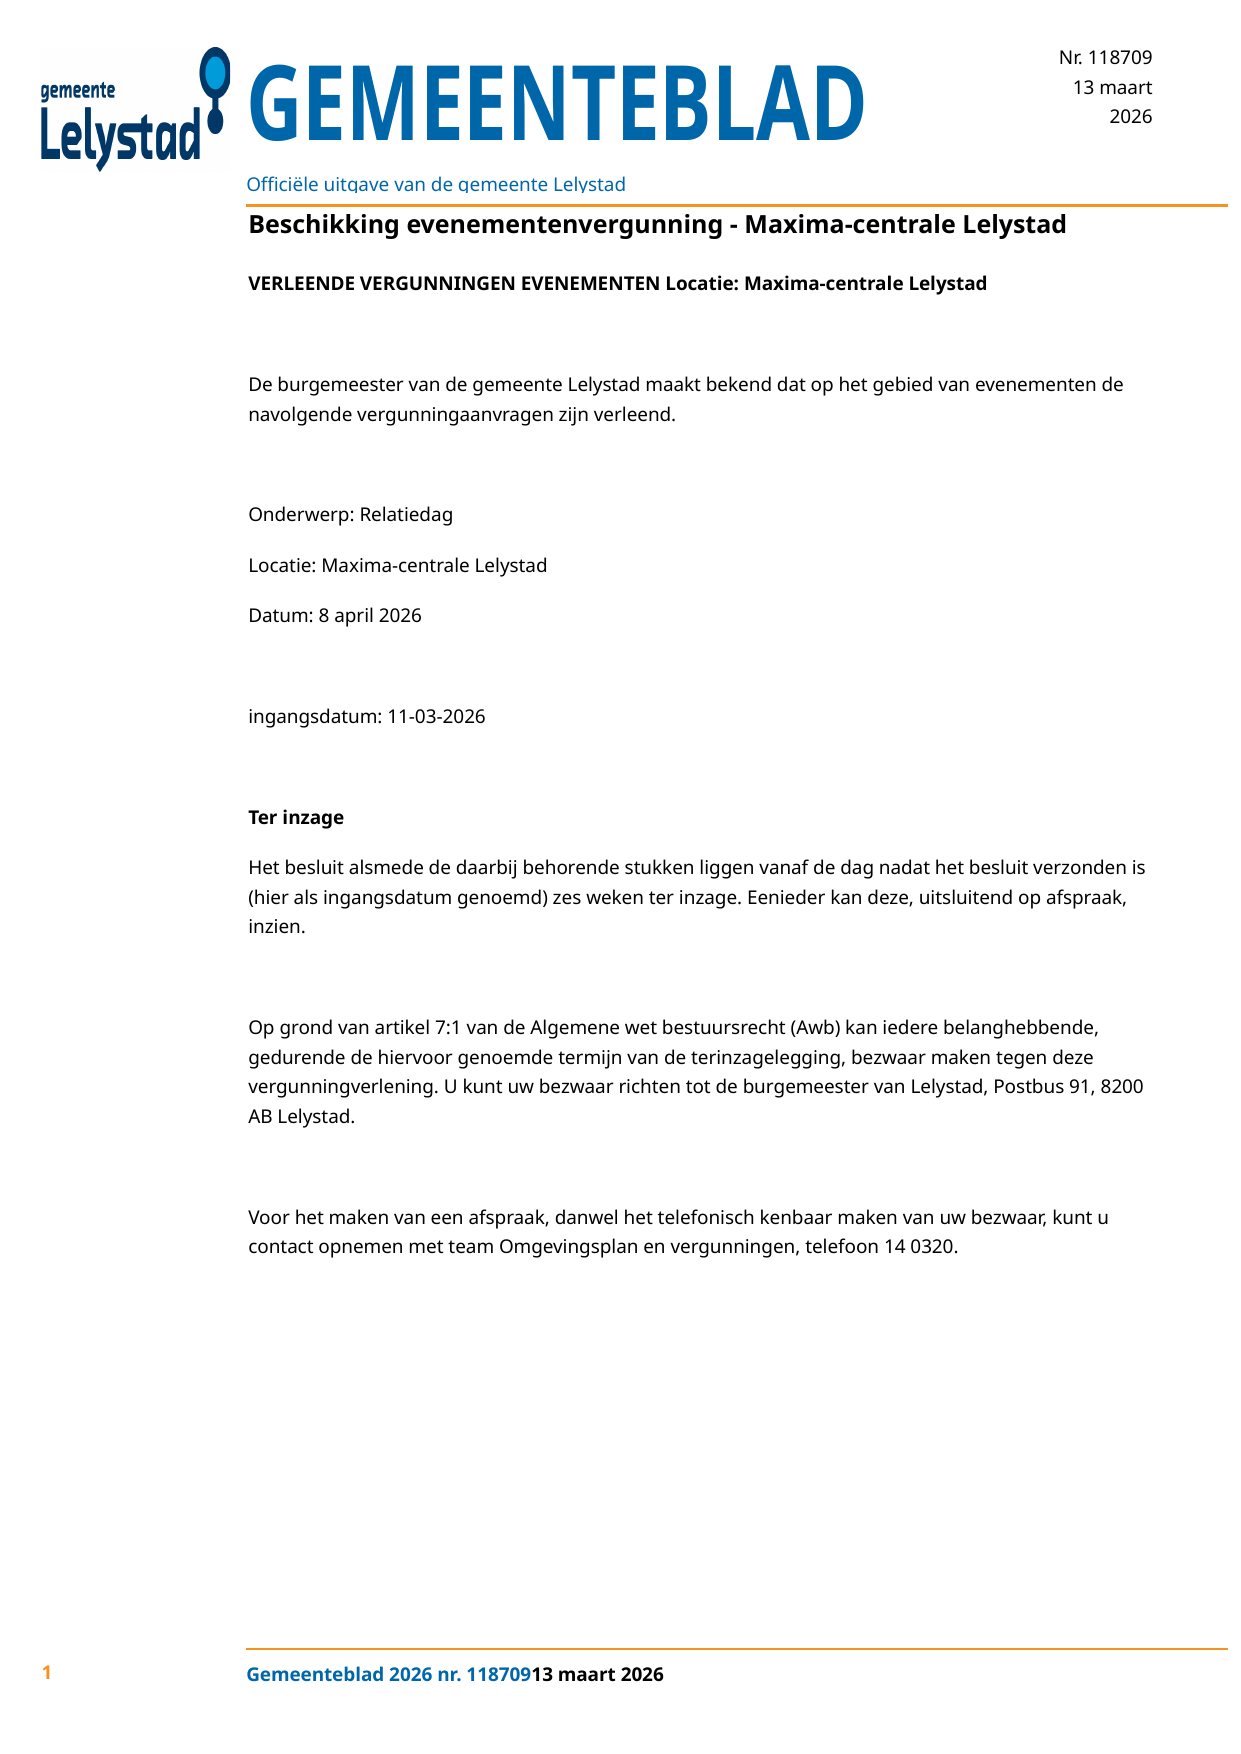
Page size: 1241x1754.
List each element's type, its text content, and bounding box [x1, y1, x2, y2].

picture [41, 47, 231, 172]
text Op grond van artikel 7:1 van de Algemene wet bestuursrecht (Awb) kan iedere belanghebbende, gedurende de hiervoor genoemde termijn van de terinzagelegging, bezwaar maken tegen deze vergunningverlening. U kunt uw bezwaar richten tot de burgemeester van Lelystad, Postbus 91, 8200 AB Lelystad. [248, 1014, 1152, 1129]
text Voor het maken van een afspraak, danwel het telefonisch kenbaar maken van uw bezwaar, kunt u contact opnemen met team Omgevingsplan en vergunningen, telefoon 14 0320. [248, 1204, 1152, 1259]
text Datum: 8 april 2026 [248, 602, 1152, 628]
text Het besluit alsmede de daarbij behorende stukken liggen vanaf de dag nadat het besluit verzonden is (hier als ingangsdatum genoemd) zes weken ter inzage. Eenieder kan deze, uitsluitend op afspraak, inzien. [248, 854, 1152, 939]
text De burgemeester van de gemeente Lelystad maakt bekend dat op het gebied van evenementen de navolgende vergunningaanvragen zijn verleend. [248, 371, 1152, 426]
text VERLEENDE VERGUNNINGEN EVENEMENTEN Locatie: Maxima-centrale Lelystad [248, 270, 1152, 296]
text Onderwerp: Relatiedag [248, 502, 1152, 527]
text Beschikking evenementenvergunning - Maxima-centrale Lelystad [248, 207, 1152, 241]
text Locatie: Maxima-centrale Lelystad [248, 552, 1152, 578]
text Ter inzage [248, 804, 1152, 830]
text ingangsdatum: 11-03-2026 [248, 703, 1152, 729]
